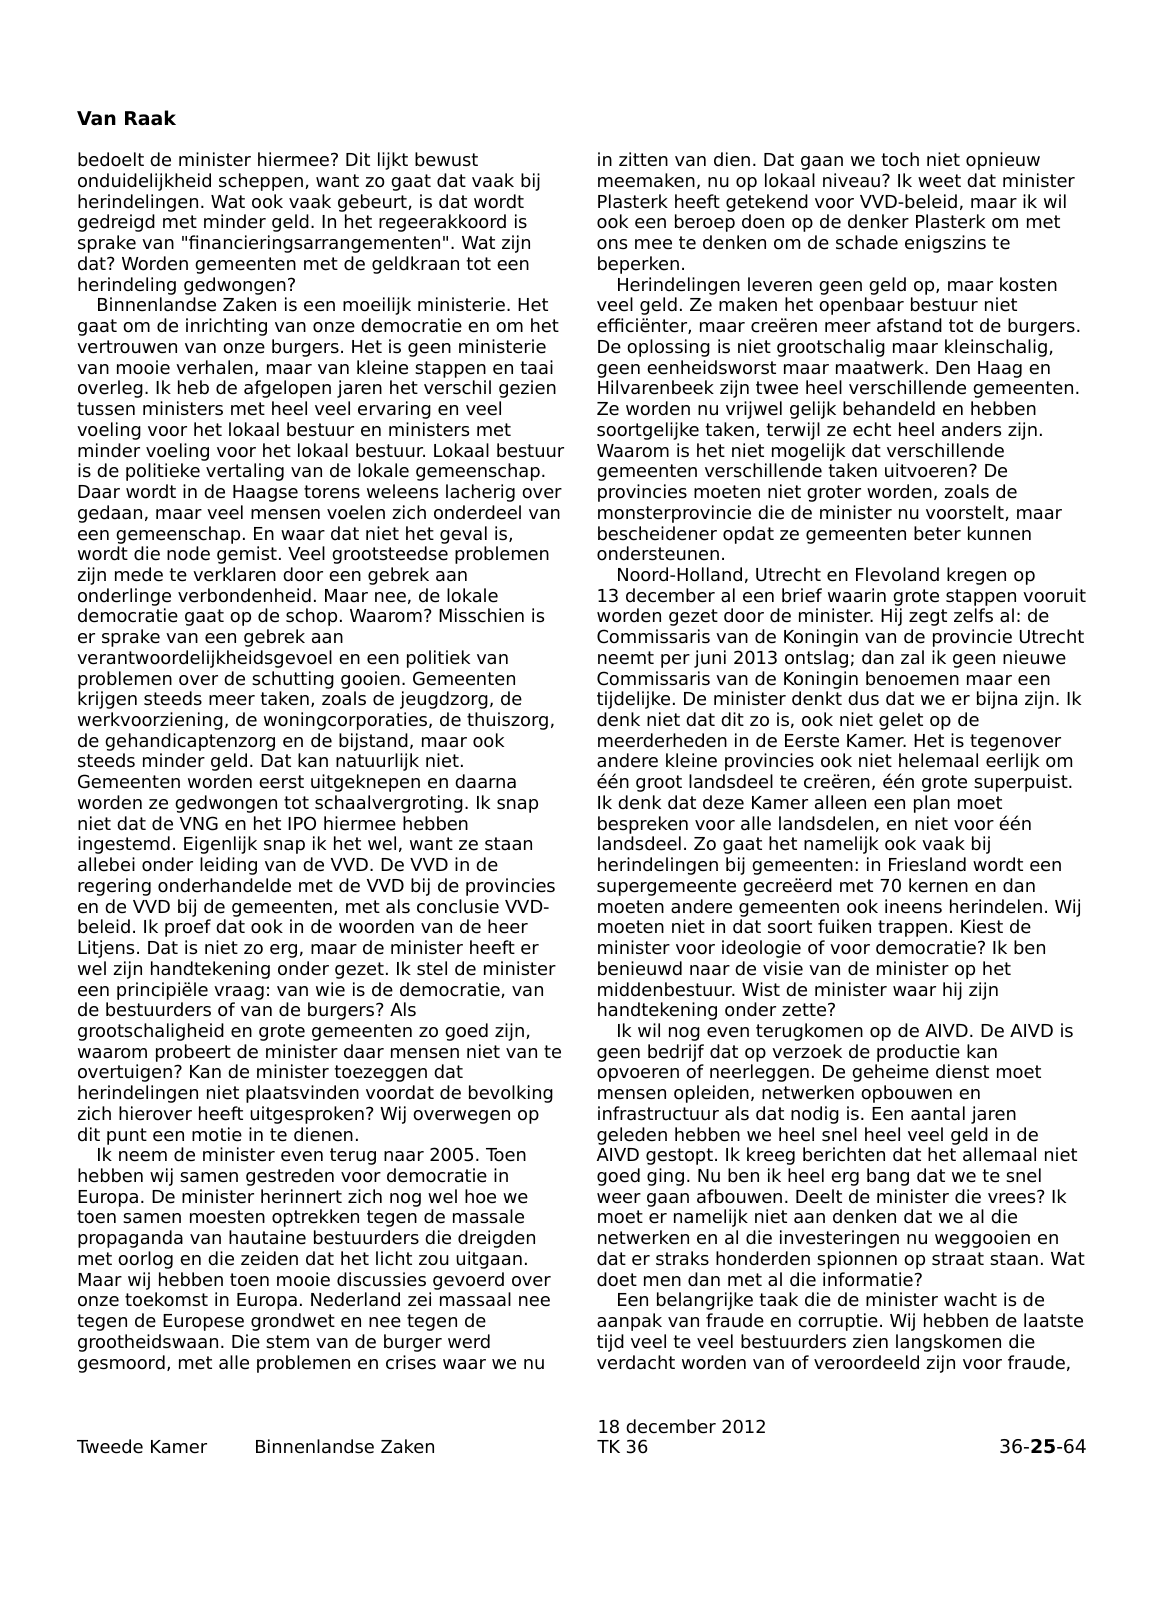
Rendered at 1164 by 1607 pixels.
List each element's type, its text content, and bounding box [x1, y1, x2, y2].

text Herindelingen leveren geen geld op, maar kosten veel geld. Ze maken het openbaar bestuur niet efficiënter, maar creëren meer afstand tot de burgers. De oplossing is niet grootschalig maar kleinschalig, geen eenheidsworst maar maatwerk. Den Haag en Hilvarenbeek zijn twee heel verschillende gemeenten. Ze worden nu vrijwel gelijk behandeld en hebben soortgelijke taken, terwijl ze echt heel anders zijn. Waarom is het niet mogelijk dat verschillende gemeenten verschillende taken uitvoeren? De provincies moeten niet groter worden, zoals de monsterprovincie die de minister nu voorstelt, maar bescheidener opdat ze gemeenten beter kunnen ondersteunen. [596, 274, 1087, 565]
text Een belangrijke taak die de minister wacht is de aanpak van fraude en corruptie. Wij hebben de laatste tijd veel te veel bestuurders zien langskomen die verdacht worden van of veroordeeld zijn voor fraude, [596, 1290, 1087, 1373]
text Ik neem de minister even terug naar 2005. Toen hebben wij samen gestreden voor democratie in Europa. De minister herinnert zich nog wel hoe we toen samen moesten optrekken tegen de massale propaganda van hautaine bestuurders die dreigden met oorlog en die zeiden dat het licht zou uitgaan. Maar wij hebben toen mooie discussies gevoerd over onze toekomst in Europa. Nederland zei massaal nee tegen de Europese grondwet en nee tegen de grootheidswaan. Die stem van de burger werd gesmoord, met alle problemen en crises waar we nu [77, 1145, 567, 1373]
text Binnenlandse Zaken is een moeilijk ministerie. Het gaat om de inrichting van onze democratie en om het vertrouwen van onze burgers. Het is geen ministerie van mooie verhalen, maar van kleine stappen en taai overleg. Ik heb de afgelopen jaren het verschil gezien tussen ministers met heel veel ervaring en veel voeling voor het lokaal bestuur en ministers met minder voeling voor het lokaal bestuur. Lokaal bestuur is de politieke vertaling van de lokale gemeenschap. Daar wordt in de Haagse torens weleens lacherig over gedaan, maar veel mensen voelen zich onderdeel van een gemeenschap. En waar dat niet het geval is, wordt die node gemist. Veel grootsteedse problemen zijn mede te verklaren door een gebrek aan onderlinge verbondenheid. Maar nee, de lokale democratie gaat op de schop. Waarom? Misschien is er sprake van een gebrek aan verantwoordelijkheidsgevoel en een politiek van problemen over de schutting gooien. Gemeenten krijgen steeds meer taken, zoals de jeugdzorg, de werkvoorziening, de woningcorporaties, de thuiszorg, de gehandicaptenzorg en de bijstand, maar ook steeds minder geld. Dat kan natuurlijk niet. Gemeenten worden eerst uitgeknepen en daarna worden ze gedwongen tot schaalvergroting. Ik snap niet dat de VNG en het IPO hiermee hebben ingestemd. Eigenlijk snap ik het wel, want ze staan allebei onder leiding van de VVD. De VVD in de regering onderhandelde met de VVD bij de provincies en de VVD bij de gemeenten, met als conclusie VVD-beleid. Ik proef dat ook in de woorden van de heer Litjens. Dat is niet zo erg, maar de minister heeft er wel zijn handtekening onder gezet. Ik stel de minister een principiële vraag: van wie is de democratie, van de bestuurders of van de burgers? Als grootschaligheid en grote gemeenten zo goed zijn, waarom probeert de minister daar mensen niet van te overtuigen? Kan de minister toezeggen dat herindelingen niet plaatsvinden voordat de bevolking zich hierover heeft uitgesproken? Wij overwegen op dit punt een motie in te dienen. [77, 295, 567, 1145]
text bedoelt de minister hiermee? Dit lijkt bewust onduidelijkheid scheppen, want zo gaat dat vaak bij herindelingen. Wat ook vaak gebeurt, is dat wordt gedreigd met minder geld. In het regeerakkoord is sprake van "financieringsarrangementen". Wat zijn dat? Worden gemeenten met de geldkraan tot een herindeling gedwongen? [77, 150, 567, 295]
text Noord-Holland, Utrecht en Flevoland kregen op 13 december al een brief waarin grote stappen vooruit worden gezet door de minister. Hij zegt zelfs al: de Commissaris van de Koningin van de provincie Utrecht neemt per juni 2013 ontslag; dan zal ik geen nieuwe Commissaris van de Koningin benoemen maar een tijdelijke. De minister denkt dus dat we er bijna zijn. Ik denk niet dat dit zo is, ook niet gelet op de meerderheden in de Eerste Kamer. Het is tegenover andere kleine provincies ook niet helemaal eerlijk om één groot landsdeel te creëren, één grote superpuist. Ik denk dat deze Kamer alleen een plan moet bespreken voor alle landsdelen, en niet voor één landsdeel. Zo gaat het namelijk ook vaak bij herindelingen bij gemeenten: in Friesland wordt een supergemeente gecreëerd met 70 kernen en dan moeten andere gemeenten ook ineens herindelen. Wij moeten niet in dat soort fuiken trappen. Kiest de minister voor ideologie of voor democratie? Ik ben benieuwd naar de visie van de minister op het middenbestuur. Wist de minister waar hij zijn handtekening onder zette? [596, 565, 1087, 1021]
text Ik wil nog even terugkomen op de AIVD. De AIVD is geen bedrijf dat op verzoek de productie kan opvoeren of neerleggen. De geheime dienst moet mensen opleiden, netwerken opbouwen en infrastructuur als dat nodig is. Een aantal jaren geleden hebben we heel snel heel veel geld in de AIVD gestopt. Ik kreeg berichten dat het allemaal niet goed ging. Nu ben ik heel erg bang dat we te snel weer gaan afbouwen. Deelt de minister die vrees? Ik moet er namelijk niet aan denken dat we al die netwerken en al die investeringen nu weggooien en dat er straks honderden spionnen op straat staan. Wat doet men dan met al die informatie? [596, 1021, 1087, 1290]
text in zitten van dien. Dat gaan we toch niet opnieuw meemaken, nu op lokaal niveau? Ik weet dat minister Plasterk heeft getekend voor VVD-beleid, maar ik wil ook een beroep doen op de denker Plasterk om met ons mee te denken om de schade enigszins te beperken. [596, 150, 1087, 274]
